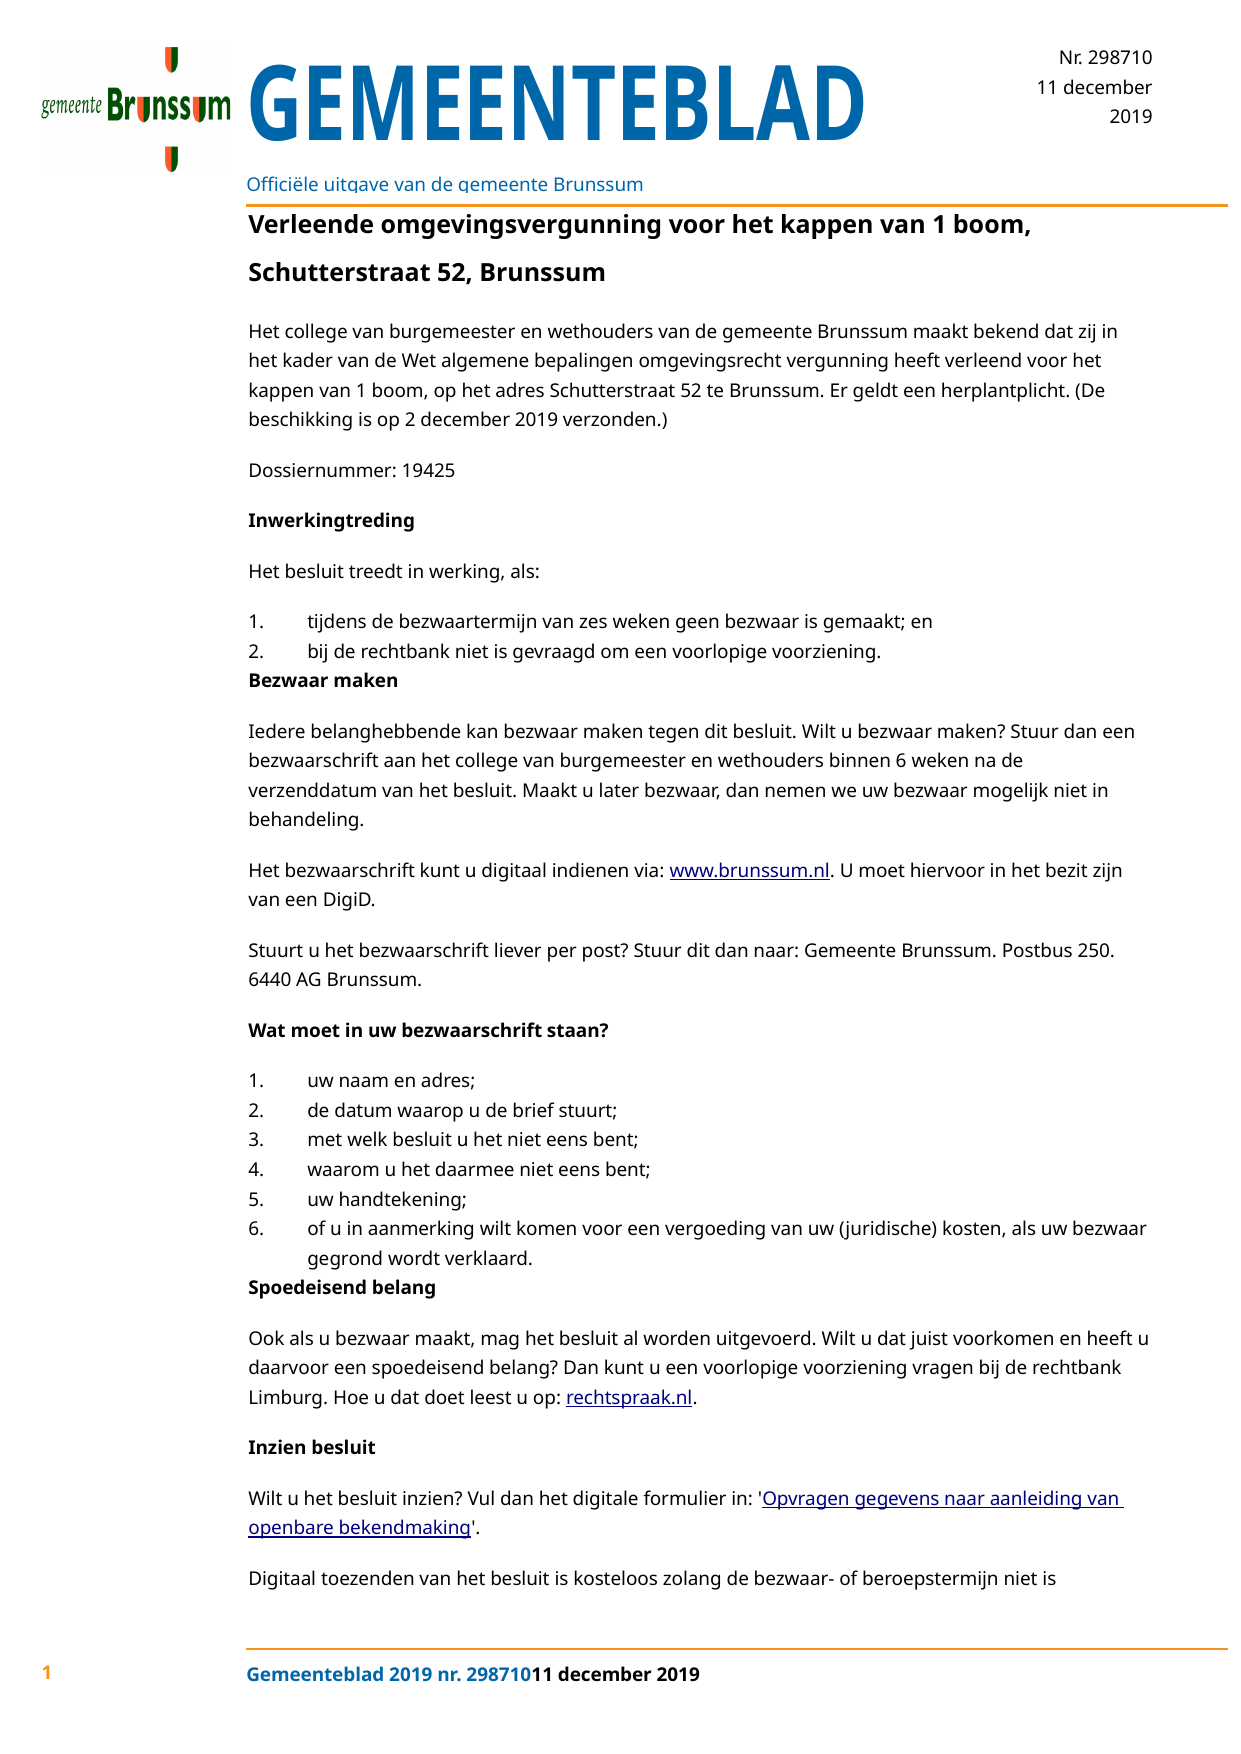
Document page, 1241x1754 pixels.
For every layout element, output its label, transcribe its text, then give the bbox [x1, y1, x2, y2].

text Verleende omgevingsvergunning voor het kappen van 1 boom, Schutterstraat 52, Brunssum [248, 207, 1152, 288]
text Het college van burgemeester en wethouders van de gemeente Brunssum maakt bekend dat zij in het kader van de Wet algemene bepalingen omgevingsrecht vergunning heeft verleend voor het kappen van 1 boom, op het adres Schutterstraat 52 te Brunssum. Er geldt een herplantplicht. (De beschikking is op 2 december 2019 verzonden.) [248, 318, 1152, 432]
text Spoedeisend belang [248, 1274, 1152, 1300]
text Bezwaar maken [248, 667, 1152, 693]
list of u in aanmerking wilt komen voor een vergoeding van uw (juridische) kosten, als uw bezwaar gegrond wordt verklaard. [248, 1215, 1152, 1271]
text Wilt u het besluit inzien? Vul dan het digitale formulier in: 'Opvragen gegevens naar aanleiding van openbare bekendmaking'. [248, 1485, 1152, 1540]
text Het bezwaarschrift kunt u digitaal indienen via: www.brunssum.nl. U moet hiervoor in het bezit zijn van een DigiD. [248, 857, 1152, 912]
text Inzien besluit [248, 1434, 1152, 1460]
text Wat moet in uw bezwaarschrift staan? [248, 1017, 1152, 1043]
text Inwerkingtreding [248, 507, 1152, 533]
text Het besluit treedt in werking, als: [248, 558, 1152, 584]
list de datum waarop u de brief stuurt; [248, 1097, 1152, 1123]
list waarom u het daarmee niet eens bent; [248, 1156, 1152, 1182]
list uw handtekening; [248, 1186, 1152, 1212]
list uw naam en adres; [248, 1067, 1152, 1093]
text Iedere belanghebbende kan bezwaar maken tegen dit besluit. Wilt u bezwaar maken? Stuur dan een bezwaarschrift aan het college van burgemeester en wethouders binnen 6 weken na de verzenddatum van het besluit. Maakt u later bezwaar, dan nemen we uw bezwaar mogelijk niet in behandeling. [248, 718, 1152, 832]
picture [41, 47, 231, 172]
text Stuurt u het bezwaarschrift liever per post? Stuur dit dan naar: Gemeente Brunssum. Postbus 250. 6440 AG Brunssum. [248, 937, 1152, 992]
text Digitaal toezenden van het besluit is kosteloos zolang de bezwaar- of beroepstermijn niet is [248, 1565, 1152, 1591]
text Dossiernummer: 19425 [248, 457, 1152, 483]
list bij de rechtbank niet is gevraagd om een voorlopige voorziening. [248, 638, 1152, 664]
text Ook als u bezwaar maakt, mag het besluit al worden uitgevoerd. Wilt u dat juist voorkomen en heeft u daarvoor een spoedeisend belang? Dan kunt u een voorlopige voorziening vragen bij de rechtbank Limburg. Hoe u dat doet leest u op: rechtspraak.nl. [248, 1325, 1152, 1410]
list tijdens de bezwaartermijn van zes weken geen bezwaar is gemaakt; en [248, 608, 1152, 634]
list met welk besluit u het niet eens bent; [248, 1127, 1152, 1152]
